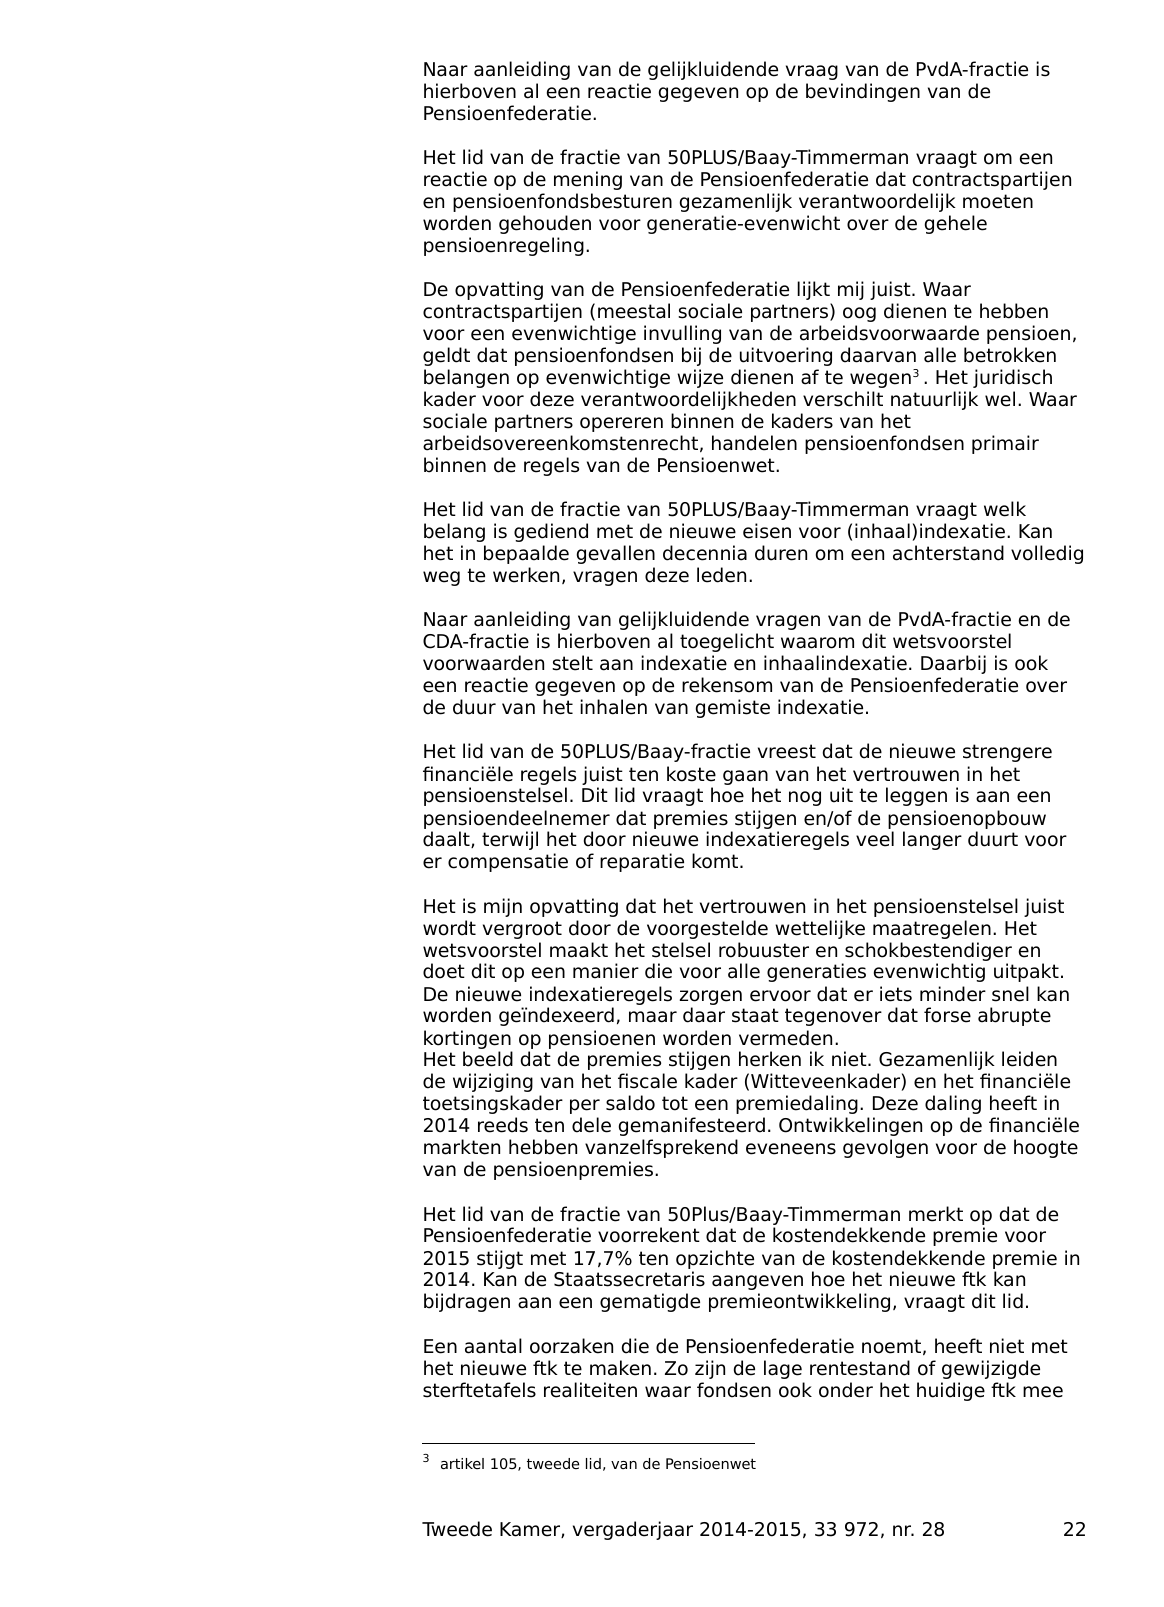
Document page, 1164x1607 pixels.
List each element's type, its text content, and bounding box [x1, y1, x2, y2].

text Het lid van de 50PLUS/Baay-fractie vreest dat de nieuwe strengere financiële regels juist ten koste gaan van het vertrouwen in het pensioenstelsel. Dit lid vraagt hoe het nog uit te leggen is aan een pensioendeelnemer dat premies stijgen en/of de pensioenopbouw daalt, terwijl het door nieuwe indexatieregels veel langer duurt voor er compensatie of reparatie komt. [422, 741, 1087, 873]
text artikel 105, tweede lid, van de Pensioenwet [422, 1452, 1087, 1474]
text De nieuwe indexatieregels zorgen ervoor dat er iets minder snel kan worden geïndexeerd, maar daar staat tegenover dat forse abrupte kortingen op pensioenen worden vermeden. [422, 983, 1087, 1049]
text Het lid van de fractie van 50PLUS/Baay-Timmerman vraagt om een reactie op de mening van de Pensioenfederatie dat contractspartijen en pensioenfondsbesturen gezamenlijk verantwoordelijk moeten worden gehouden voor generatie-evenwicht over de gehele pensioenregeling. [422, 147, 1087, 257]
text Naar aanleiding van de gelijkluidende vraag van de PvdA-fractie is hierboven al een reactie gegeven op de bevindingen van de Pensioenfederatie. [422, 59, 1087, 125]
text Het lid van de fractie van 50Plus/Baay-Timmerman merkt op dat de Pensioenfederatie voorrekent dat de kostendekkende premie voor 2015 stijgt met 17,7% ten opzichte van de kostendekkende premie in 2014. Kan de Staatssecretaris aangeven hoe het nieuwe ftk kan bijdragen aan een gematigde premieontwikkeling, vraagt dit lid. [422, 1203, 1087, 1313]
text Het lid van de fractie van 50PLUS/Baay-Timmerman vraagt welk belang is gediend met de nieuwe eisen voor (inhaal)indexatie. Kan het in bepaalde gevallen decennia duren om een achterstand volledig weg te werken, vragen deze leden. [422, 499, 1087, 587]
text Het beeld dat de premies stijgen herken ik niet. Gezamenlijk leiden de wijziging van het fiscale kader (Witteveenkader) en het financiële toetsingskader per saldo tot een premiedaling. Deze daling heeft in 2014 reeds ten dele gemanifesteerd. Ontwikkelingen op de financiële markten hebben vanzelfsprekend eveneens gevolgen voor de hoogte van de pensioenpremies. [422, 1049, 1087, 1181]
text De opvatting van de Pensioenfederatie lijkt mij juist. Waar contractspartijen (meestal sociale partners) oog dienen te hebben voor een evenwichtige invulling van de arbeidsvoorwaarde pensioen, geldt dat pensioenfondsen bij de uitvoering daarvan alle betrokken belangen op evenwichtige wijze dienen af te wegen. Het juridisch kader voor deze verantwoordelijkheden verschilt natuurlijk wel. Waar sociale partners opereren binnen de kaders van het arbeidsovereenkomstenrecht, handelen pensioenfondsen primair binnen de regels van de Pensioenwet. [422, 279, 1087, 477]
text Naar aanleiding van gelijkluidende vragen van de PvdA-fractie en de CDA-fractie is hierboven al toegelicht waarom dit wetsvoorstel voorwaarden stelt aan indexatie en inhaalindexatie. Daarbij is ook een reactie gegeven op de rekensom van de Pensioenfederatie over de duur van het inhalen van gemiste indexatie. [422, 609, 1087, 719]
text Een aantal oorzaken die de Pensioenfederatie noemt, heeft niet met het nieuwe ftk te maken. Zo zijn de lage rentestand of gewijzigde sterftetafels realiteiten waar fondsen ook onder het huidige ftk mee [422, 1336, 1087, 1401]
text Het is mijn opvatting dat het vertrouwen in het pensioenstelsel juist wordt vergroot door de voorgestelde wettelijke maatregelen. Het wetsvoorstel maakt het stelsel robuuster en schokbestendiger en doet dit op een manier die voor alle generaties evenwichtig uitpakt. [422, 896, 1087, 983]
